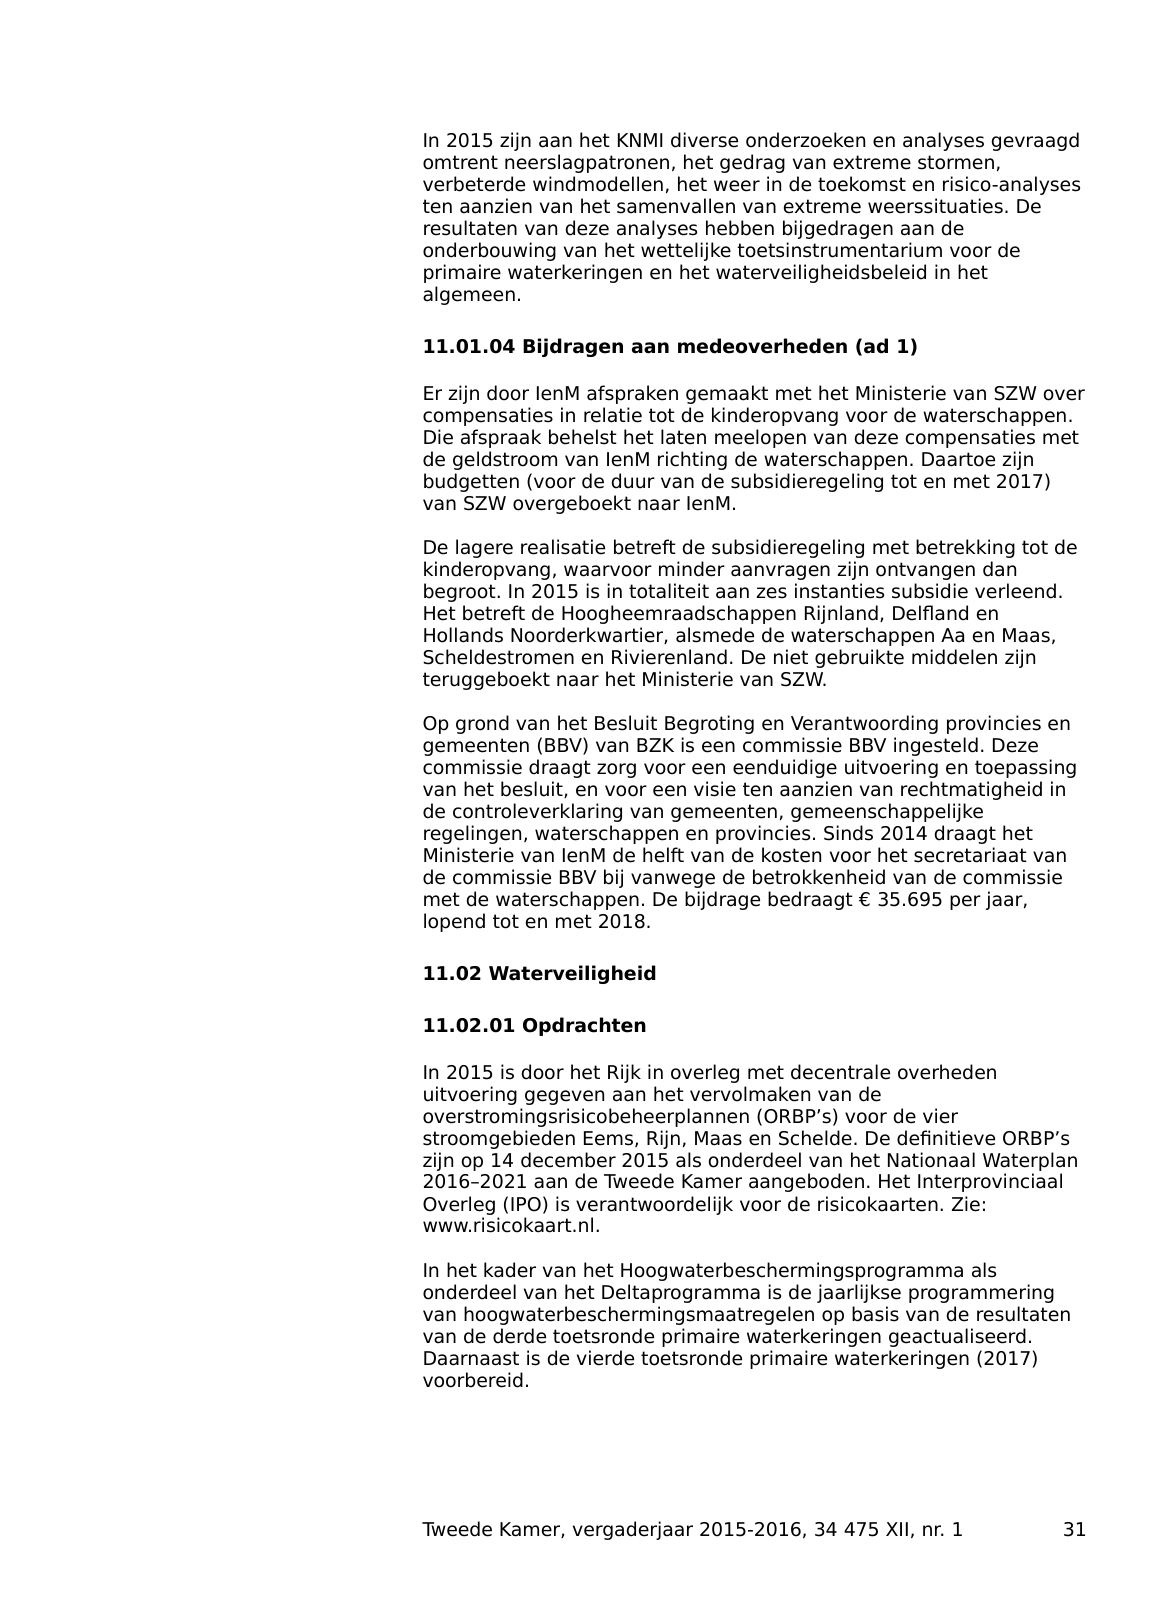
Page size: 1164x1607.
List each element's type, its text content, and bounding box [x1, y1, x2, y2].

text In het kader van het Hoogwaterbeschermingsprogramma als onderdeel van het Deltaprogramma is de jaarlijkse programmering van hoogwaterbeschermingsmaatregelen op basis van de resultaten van de derde toetsronde primaire waterkeringen geactualiseerd. Daarnaast is de vierde toetsronde primaire waterkeringen (2017) voorbereid. [422, 1259, 1087, 1391]
text Er zijn door IenM afspraken gemaakt met het Ministerie van SZW over compensaties in relatie tot de kinderopvang voor de waterschappen. Die afspraak behelst het laten meelopen van deze compensaties met de geldstroom van IenM richting de waterschappen. Daartoe zijn budgetten (voor de duur van de subsidieregeling tot en met 2017) van SZW overgeboekt naar IenM. [422, 383, 1087, 514]
subtitle 11.01.04 Bijdragen aan medeoverheden (ad 1) [422, 336, 1087, 358]
text In 2015 is door het Rijk in overleg met decentrale overheden uitvoering gegeven aan het vervolmaken van de overstromingsrisicobeheerplannen (ORBP’s) voor de vier stroomgebieden Eems, Rijn, Maas en Schelde. De definitieve ORBP’s zijn op 14 december 2015 als onderdeel van het Nationaal Waterplan 2016–2021 aan de Tweede Kamer aangeboden. Het Interprovinciaal Overleg (IPO) is verantwoordelijk voor de risicokaarten. Zie: www.risicokaart.nl. [422, 1062, 1087, 1237]
text De lagere realisatie betreft de subsidieregeling met betrekking tot de kinderopvang, waarvoor minder aanvragen zijn ontvangen dan begroot. In 2015 is in totaliteit aan zes instanties subsidie verleend. Het betreft de Hoogheemraadschappen Rijnland, Delfland en Hollands Noorderkwartier, alsmede de waterschappen Aa en Maas, Scheldestromen en Rivierenland. De niet gebruikte middelen zijn teruggeboekt naar het Ministerie van SZW. [422, 537, 1087, 691]
text Op grond van het Besluit Begroting en Verantwoording provincies en gemeenten (BBV) van BZK is een commissie BBV ingesteld. Deze commissie draagt zorg voor een eenduidige uitvoering en toepassing van het besluit, en voor een visie ten aanzien van rechtmatigheid in de controleverklaring van gemeenten, gemeenschappelijke regelingen, waterschappen en provincies. Sinds 2014 draagt het Ministerie van IenM de helft van de kosten voor het secretariaat van de commissie BBV bij vanwege de betrokkenheid van de commissie met de waterschappen. De bijdrage bedraagt € 35.695 per jaar, lopend tot en met 2018. [422, 713, 1087, 933]
text In 2015 zijn aan het KNMI diverse onderzoeken en analyses gevraagd omtrent neerslagpatronen, het gedrag van extreme stormen, verbeterde windmodellen, het weer in de toekomst en risico-analyses ten aanzien van het samenvallen van extreme weerssituaties. De resultaten van deze analyses hebben bijgedragen aan de onderbouwing van het wettelijke toetsinstrumentarium voor de primaire waterkeringen en het waterveiligheidsbeleid in het algemeen. [422, 130, 1087, 306]
subtitle 11.02.01 Opdrachten [422, 1014, 1087, 1037]
subtitle 11.02 Waterveiligheid [422, 963, 1087, 984]
